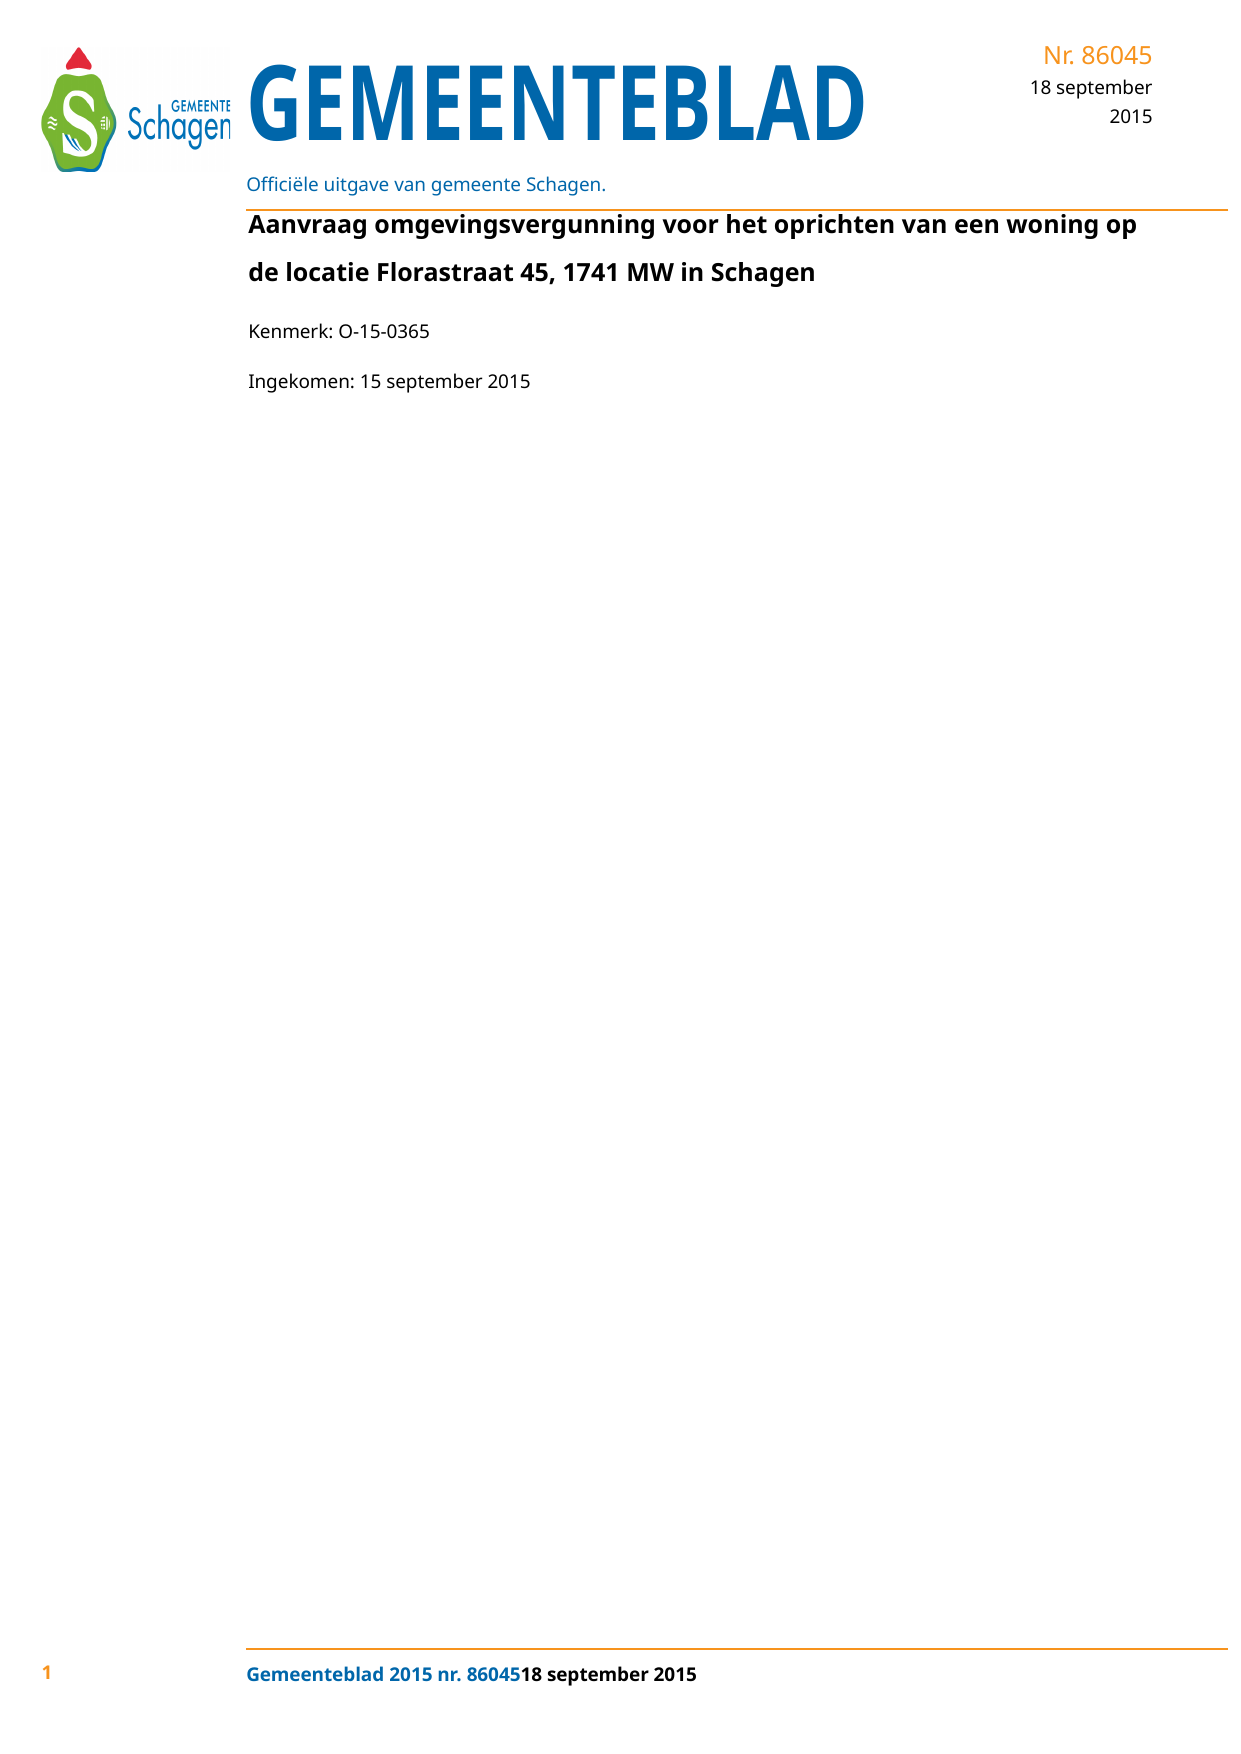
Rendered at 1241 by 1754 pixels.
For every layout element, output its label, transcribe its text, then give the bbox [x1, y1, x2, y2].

text Kenmerk: O-15-0365 [248, 318, 1152, 344]
text Ingekomen: 15 september 2015 [248, 368, 1152, 394]
picture [41, 47, 231, 172]
text Aanvraag omgevingsvergunning voor het oprichten van een woning op de locatie Florastraat 45, 1741 MW in Schagen [248, 211, 1152, 288]
